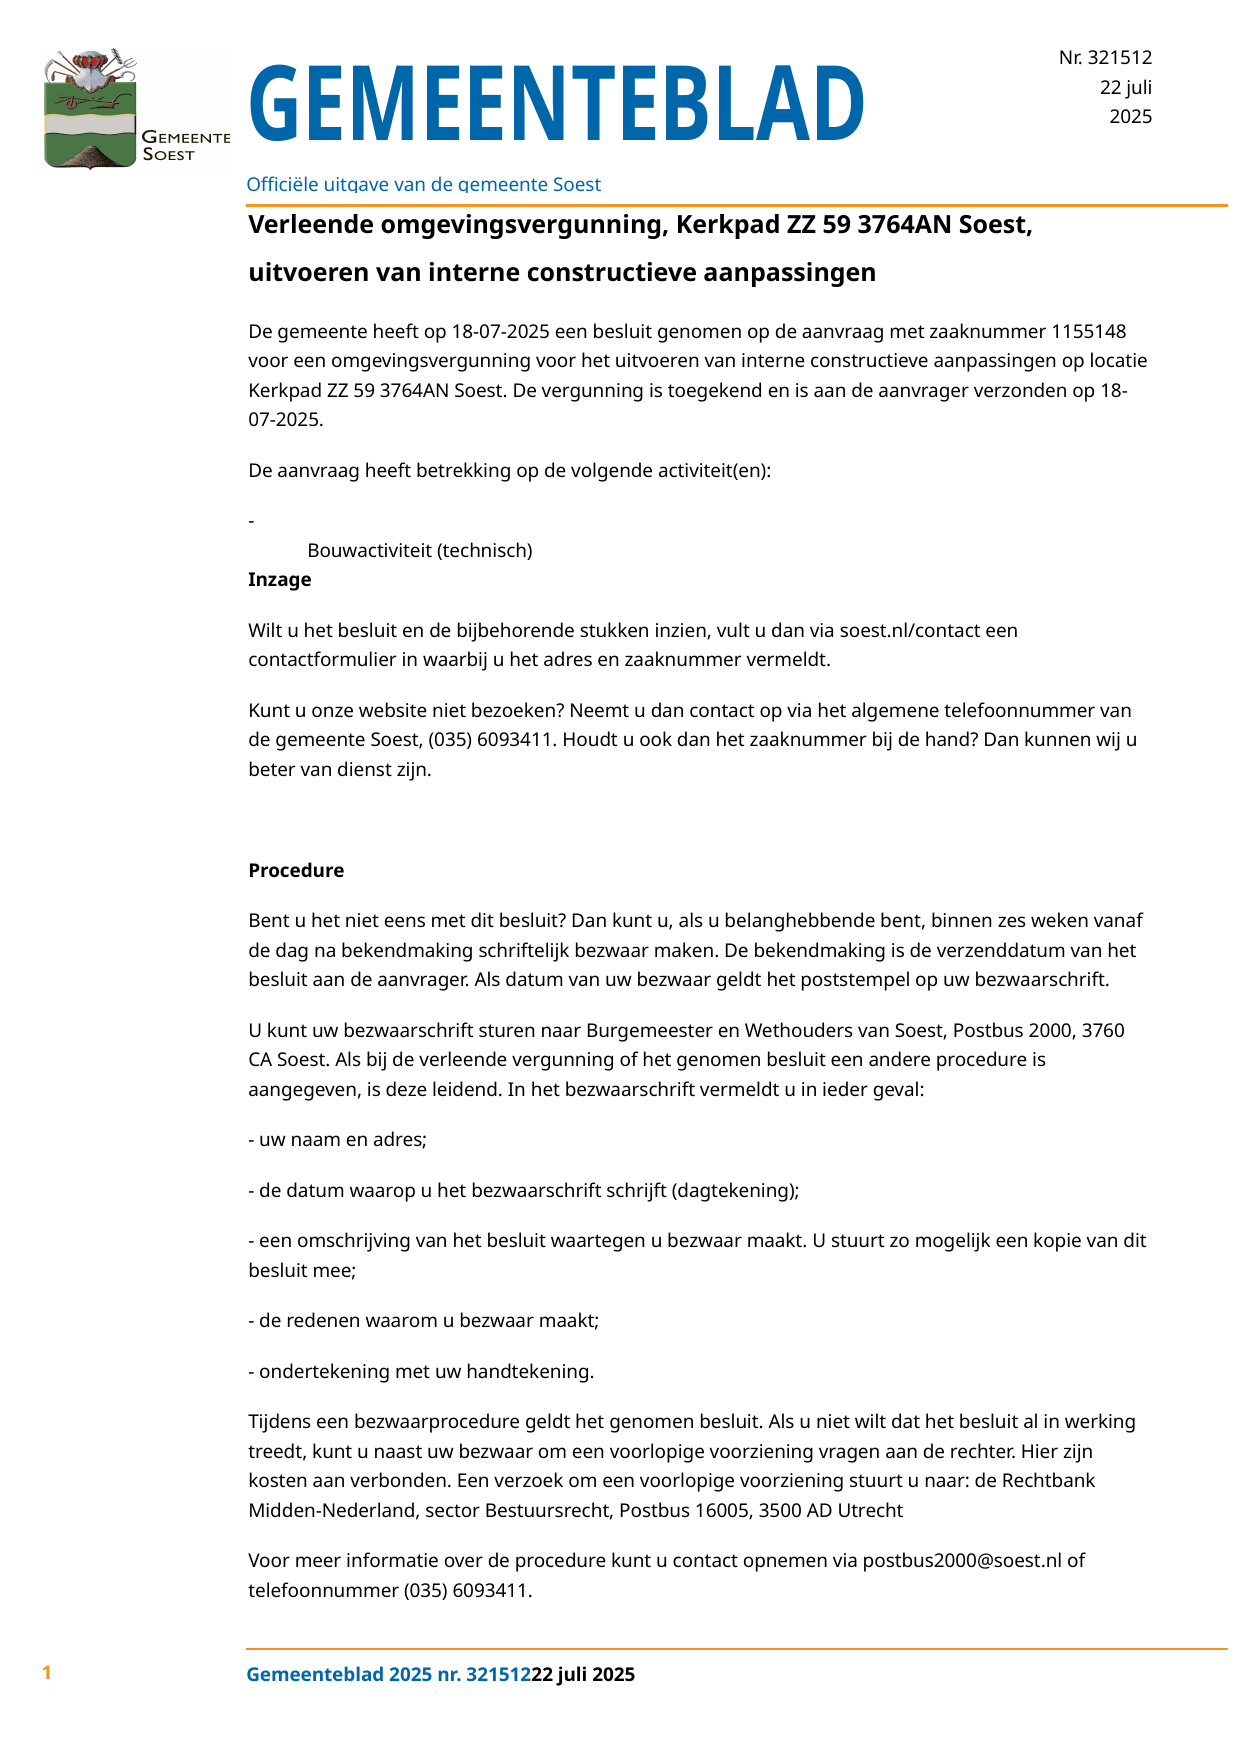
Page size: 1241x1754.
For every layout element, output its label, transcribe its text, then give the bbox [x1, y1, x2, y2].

text - de redenen waarom u bezwaar maakt; [248, 1307, 1152, 1333]
text - ondertekening met uw handtekening. [248, 1358, 1152, 1384]
text Inzage [248, 567, 1152, 592]
text De gemeente heeft op 18-07-2025 een besluit genomen op de aanvraag met zaaknummer 1155148 voor een omgevingsvergunning voor het uitvoeren van interne constructieve aanpassingen op locatie Kerkpad ZZ 59 3764AN Soest. De vergunning is toegekend en is aan de aanvrager verzonden op 18-07-2025. [248, 318, 1152, 432]
text Wilt u het besluit en de bijbehorende stukken inzien, vult u dan via soest.nl/contact een contactformulier in waarbij u het adres en zaaknummer vermeldt. [248, 617, 1152, 672]
list Bouwactiviteit (technisch) [248, 537, 1152, 563]
text Verleende omgevingsvergunning, Kerkpad ZZ 59 3764AN Soest, uitvoeren van interne constructieve aanpassingen [248, 207, 1152, 288]
text De aanvraag heeft betrekking op de volgende activiteit(en): [248, 457, 1152, 483]
text Bent u het niet eens met dit besluit? Dan kunt u, als u belanghebbende bent, binnen zes weken vanaf de dag na bekendmaking schriftelijk bezwaar maken. De bekendmaking is de verzenddatum van het besluit aan de aanvrager. Als datum van uw bezwaar geldt het poststempel op uw bezwaarschrift. [248, 907, 1152, 992]
text Procedure [248, 857, 1152, 883]
text Kunt u onze website niet bezoeken? Neemt u dan contact op via het algemene telefoonnummer van de gemeente Soest, (035) 6093411. Houdt u ook dan het zaaknummer bij de hand? Dan kunnen wij u beter van dienst zijn. [248, 697, 1152, 782]
text Voor meer informatie over de procedure kunt u contact opnemen via postbus2000@soest.nl of telefoonnummer (035) 6093411. [248, 1547, 1152, 1603]
text U kunt uw bezwaarschrift sturen naar Burgemeester en Wethouders van Soest, Postbus 2000, 3760 CA Soest. Als bij de verleende vergunning of het genomen besluit een andere procedure is aangegeven, is deze leidend. In het bezwaarschrift vermeldt u in ieder geval: [248, 1017, 1152, 1102]
picture [41, 47, 231, 172]
text - een omschrijving van het besluit waartegen u bezwaar maakt. U stuurt zo mogelijk een kopie van dit besluit mee; [248, 1227, 1152, 1283]
text - de datum waarop u het bezwaarschrift schrijft (dagtekening); [248, 1177, 1152, 1203]
text Tijdens een bezwaarprocedure geldt het genomen besluit. Als u niet wilt dat het besluit al in werking treedt, kunt u naast uw bezwaar om een voorlopige voorziening vragen aan de rechter. Hier zijn kosten aan verbonden. Een verzoek om een voorlopige voorziening stuurt u naar: de Rechtbank Midden-Nederland, sector Bestuursrecht, Postbus 16005, 3500 AD Utrecht [248, 1408, 1152, 1523]
text - uw naam en adres; [248, 1127, 1152, 1152]
